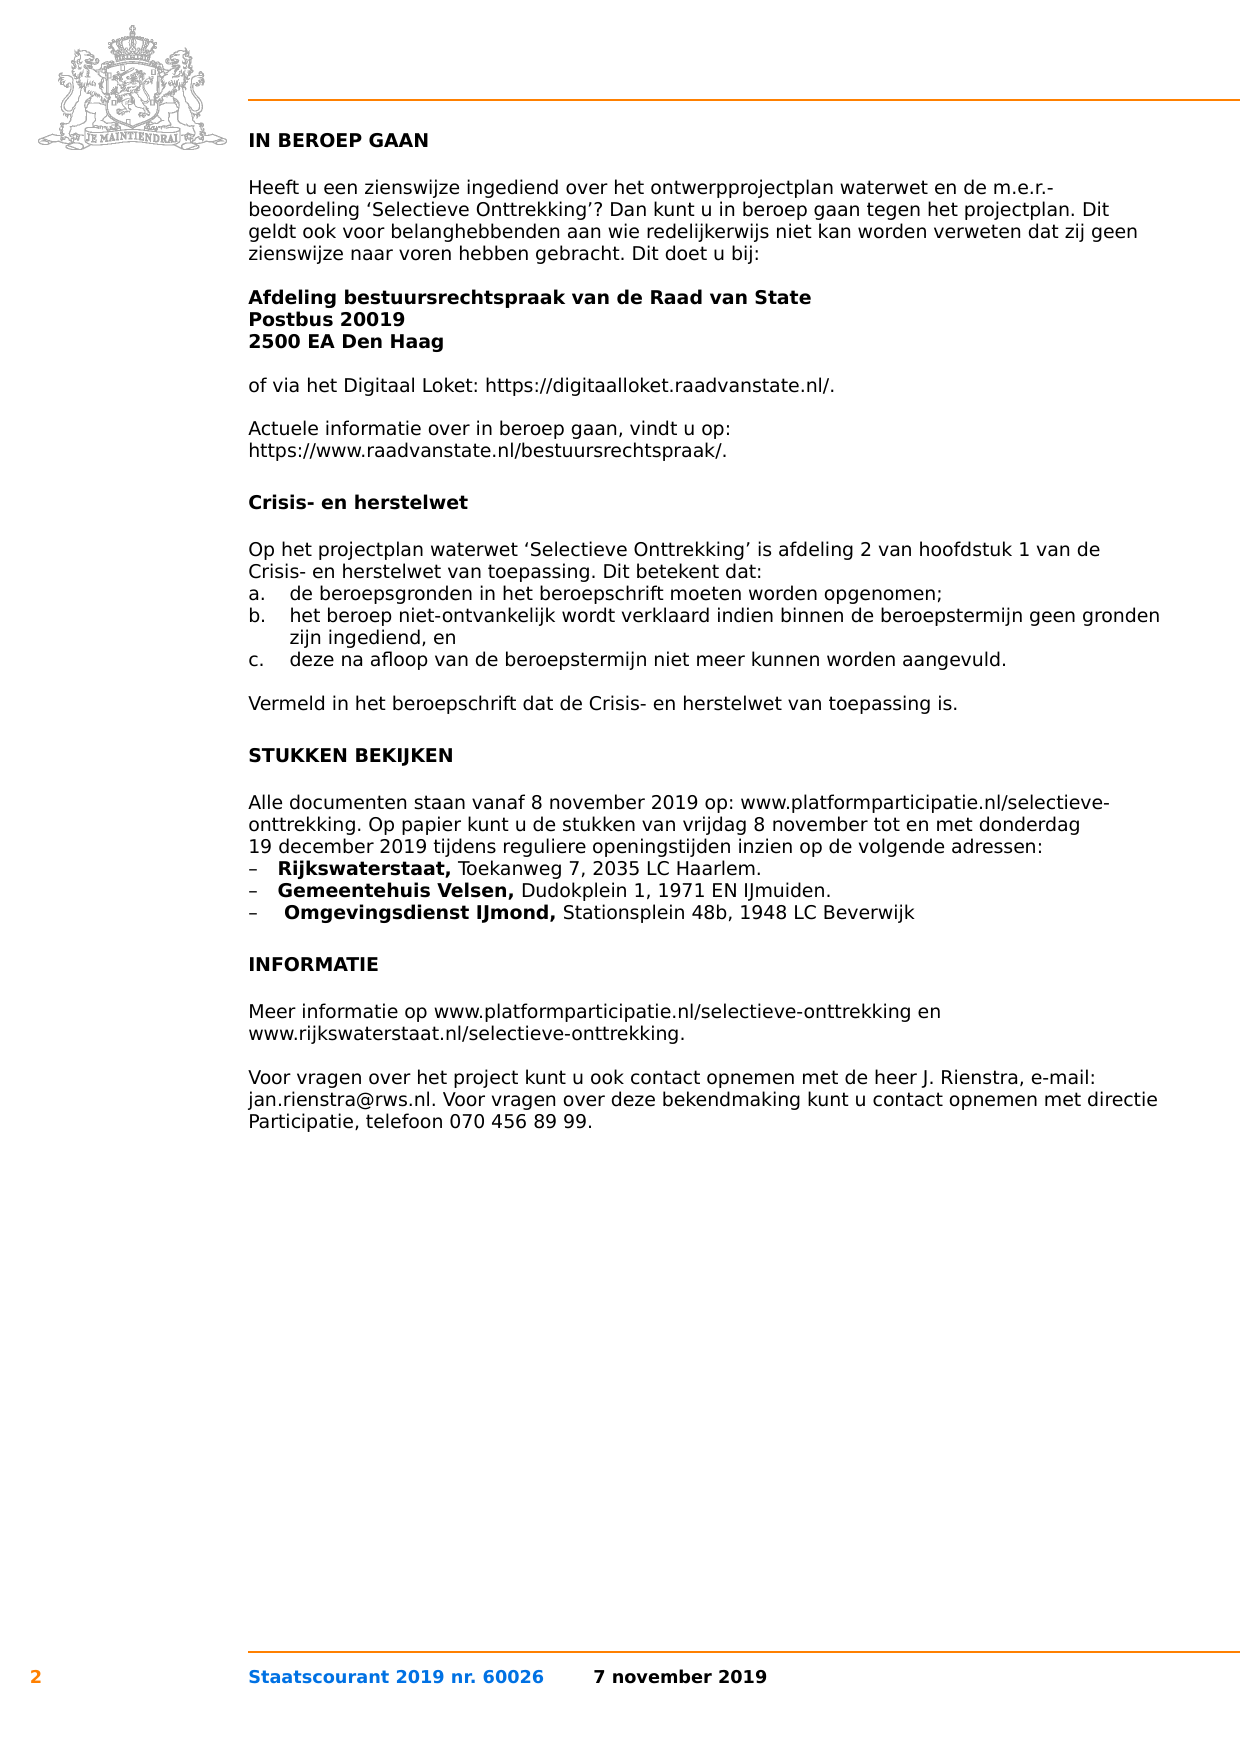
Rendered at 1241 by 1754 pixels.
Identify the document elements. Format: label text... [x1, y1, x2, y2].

text 2500 EA Den Haag [248, 331, 1163, 353]
text a. de beroepsgronden in het beroepschrift moeten worden opgenomen; [248, 583, 1163, 605]
text – Omgevingsdienst IJmond, Stationsplein 48b, 1948 LC Beverwijk [248, 902, 1163, 924]
subtitle IN BEROEP GAAN [248, 130, 1163, 152]
text Op het projectplan waterwet ‘Selectieve Onttrekking’ is afdeling 2 van hoofdstuk 1 van de Crisis- en herstelwet van toepassing. Dit betekent dat: [248, 539, 1163, 583]
text b. het beroep niet-ontvankelijk wordt verklaard indien binnen de beroepstermijn geen gronden zijn ingediend, en [248, 605, 1163, 649]
subtitle INFORMATIE [248, 954, 1163, 976]
text Actuele informatie over in beroep gaan, vindt u op: https://www.raadvanstate.nl/bestuursrechtspraak/. [248, 418, 1163, 462]
text of via het Digitaal Loket: https://digitaalloket.raadvanstate.nl/. [248, 374, 1163, 396]
text Meer informatie op www.platformparticipatie.nl/selectieve-onttrekking en www.rijkswaterstaat.nl/selectieve-onttrekking. [248, 1001, 1163, 1045]
text – Gemeentehuis Velsen, Dudokplein 1, 1971 EN IJmuiden. [248, 880, 1163, 902]
picture [38, 25, 227, 150]
text c. deze na afloop van de beroepstermijn niet meer kunnen worden aangevuld. [248, 649, 1163, 671]
text Afdeling bestuursrechtspraak van de Raad van State [248, 287, 1163, 309]
text Postbus 20019 [248, 309, 1163, 331]
subtitle STUKKEN BEKIJKEN [248, 745, 1163, 767]
text Vermeld in het beroepschrift dat de Crisis- en herstelwet van toepassing is. [248, 693, 1163, 715]
text – Rijkswaterstaat, Toekanweg 7, 2035 LC Haarlem. [248, 858, 1163, 880]
text Alle documenten staan vanaf 8 november 2019 op: www.platformparticipatie.nl/selectieve-onttrekking. Op papier kunt u de stukken van vrijdag 8 november tot en met donderdag 19 december 2019 tijdens reguliere openingstijden inzien op de volgende adressen: [248, 792, 1163, 858]
subtitle Crisis- en herstelwet [248, 492, 1163, 514]
text Heeft u een zienswijze ingediend over het ontwerpprojectplan waterwet en de m.e.r.-beoordeling ‘Selectieve Onttrekking’? Dan kunt u in beroep gaan tegen het projectplan. Dit geldt ook voor belanghebbenden aan wie redelijkerwijs niet kan worden verweten dat zij geen zienswijze naar voren hebben gebracht. Dit doet u bij: [248, 177, 1163, 265]
text Voor vragen over het project kunt u ook contact opnemen met de heer J. Rienstra, e-mail: jan.rienstra@rws.nl. Voor vragen over deze bekendmaking kunt u contact opnemen met directie Participatie, telefoon 070 456 89 99. [248, 1067, 1163, 1133]
